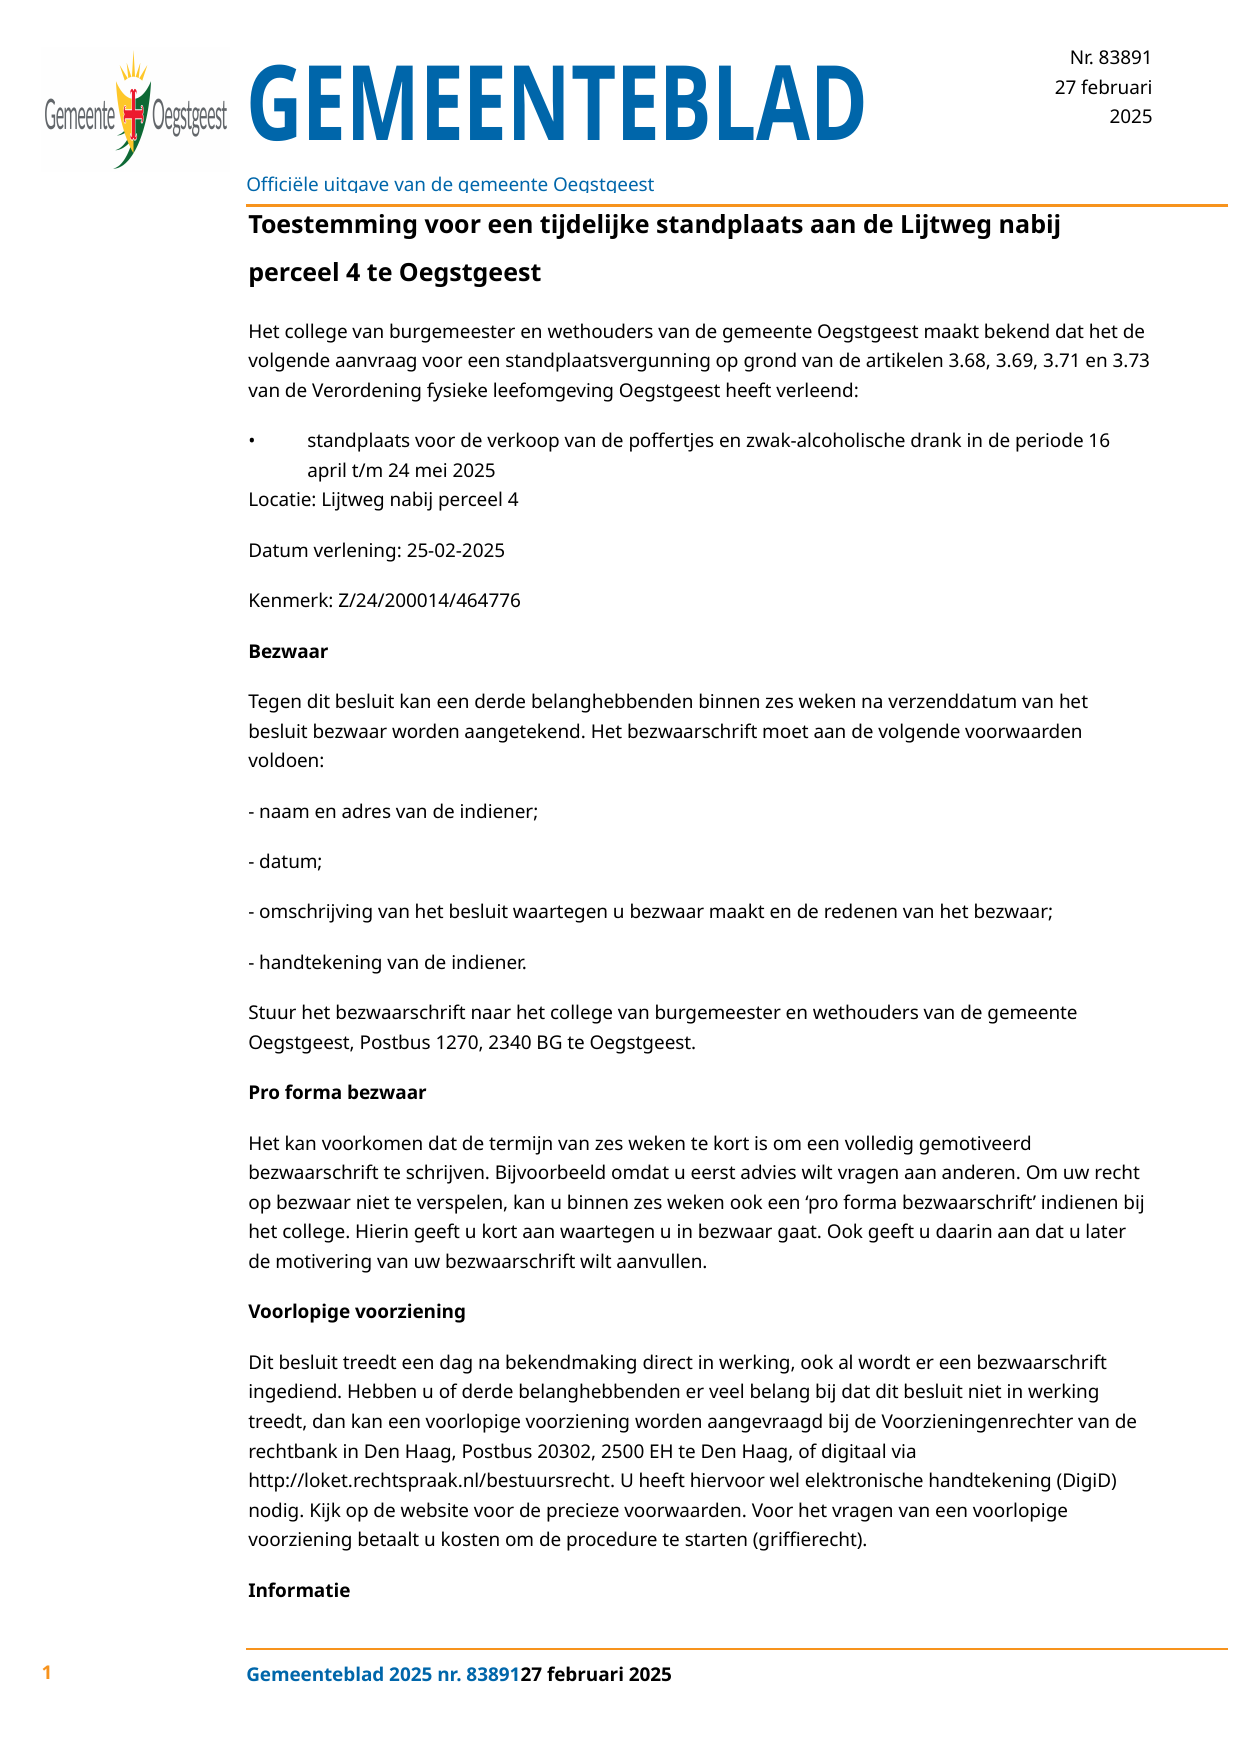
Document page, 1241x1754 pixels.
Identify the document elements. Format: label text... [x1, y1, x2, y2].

text - handtekening van de indiener. [248, 949, 1152, 975]
text Datum verlening: 25-02-2025 [248, 537, 1152, 563]
text Het kan voorkomen dat de termijn van zes weken te kort is om een volledig gemotiveerd bezwaarschrift te schrijven. Bijvoorbeeld omdat u eerst advies wilt vragen aan anderen. Om uw recht op bezwaar niet te verspelen, kan u binnen zes weken ook een ‘pro forma bezwaarschrift’ indienen bij het college. Hierin geeft u kort aan waartegen u in bezwaar gaat. Ook geeft u daarin aan dat u later de motivering van uw bezwaarschrift wilt aanvullen. [248, 1130, 1152, 1274]
text Pro forma bezwaar [248, 1079, 1152, 1105]
text Dit besluit treedt een dag na bekendmaking direct in werking, ook al wordt er een bezwaarschrift ingediend. Hebben u of derde belanghebbenden er veel belang bij dat dit besluit niet in werking treedt, dan kan een voorlopige voorziening worden aangevraagd bij de Voorzieningenrechter van de rechtbank in Den Haag, Postbus 20302, 2500 EH te Den Haag, of digitaal via http://loket.rechtspraak.nl/bestuursrecht. U heeft hiervoor wel elektronische handtekening (DigiD) nodig. Kijk op de website voor de precieze voorwaarden. Voor het vragen van een voorlopige voorziening betaalt u kosten om de procedure te starten (griffierecht). [248, 1349, 1152, 1552]
text Het college van burgemeester en wethouders van de gemeente Oegstgeest maakt bekend dat het de volgende aanvraag voor een standplaatsvergunning op grond van de artikelen 3.68, 3.69, 3.71 en 3.73 van de Verordening fysieke leefomgeving Oegstgeest heeft verleend: [248, 318, 1152, 403]
text Stuur het bezwaarschrift naar het college van burgemeester en wethouders van de gemeente Oegstgeest, Postbus 1270, 2340 BG te Oegstgeest. [248, 999, 1152, 1055]
text Tegen dit besluit kan een derde belanghebbenden binnen zes weken na verzenddatum van het besluit bezwaar worden aangetekend. Het bezwaarschrift moet aan de volgende voorwaarden voldoen: [248, 688, 1152, 773]
picture [41, 47, 231, 172]
text - omschrijving van het besluit waartegen u bezwaar maakt en de redenen van het bezwaar; [248, 899, 1152, 924]
text - datum; [248, 848, 1152, 874]
text Informatie [248, 1577, 1152, 1603]
text Bezwaar [248, 638, 1152, 664]
text Voorlopige voorziening [248, 1299, 1152, 1324]
list standplaats voor de verkoop van de poffertjes en zwak-alcoholische drank in de periode 16 april t/m 24 mei 2025 [248, 427, 1152, 483]
text - naam en adres van de indiener; [248, 798, 1152, 824]
text Locatie: Lijtweg nabij perceel 4 [248, 487, 1152, 512]
text Toestemming voor een tijdelijke standplaats aan de Lijtweg nabij perceel 4 te Oegstgeest [248, 207, 1152, 288]
text Kenmerk: Z/24/200014/464776 [248, 587, 1152, 613]
